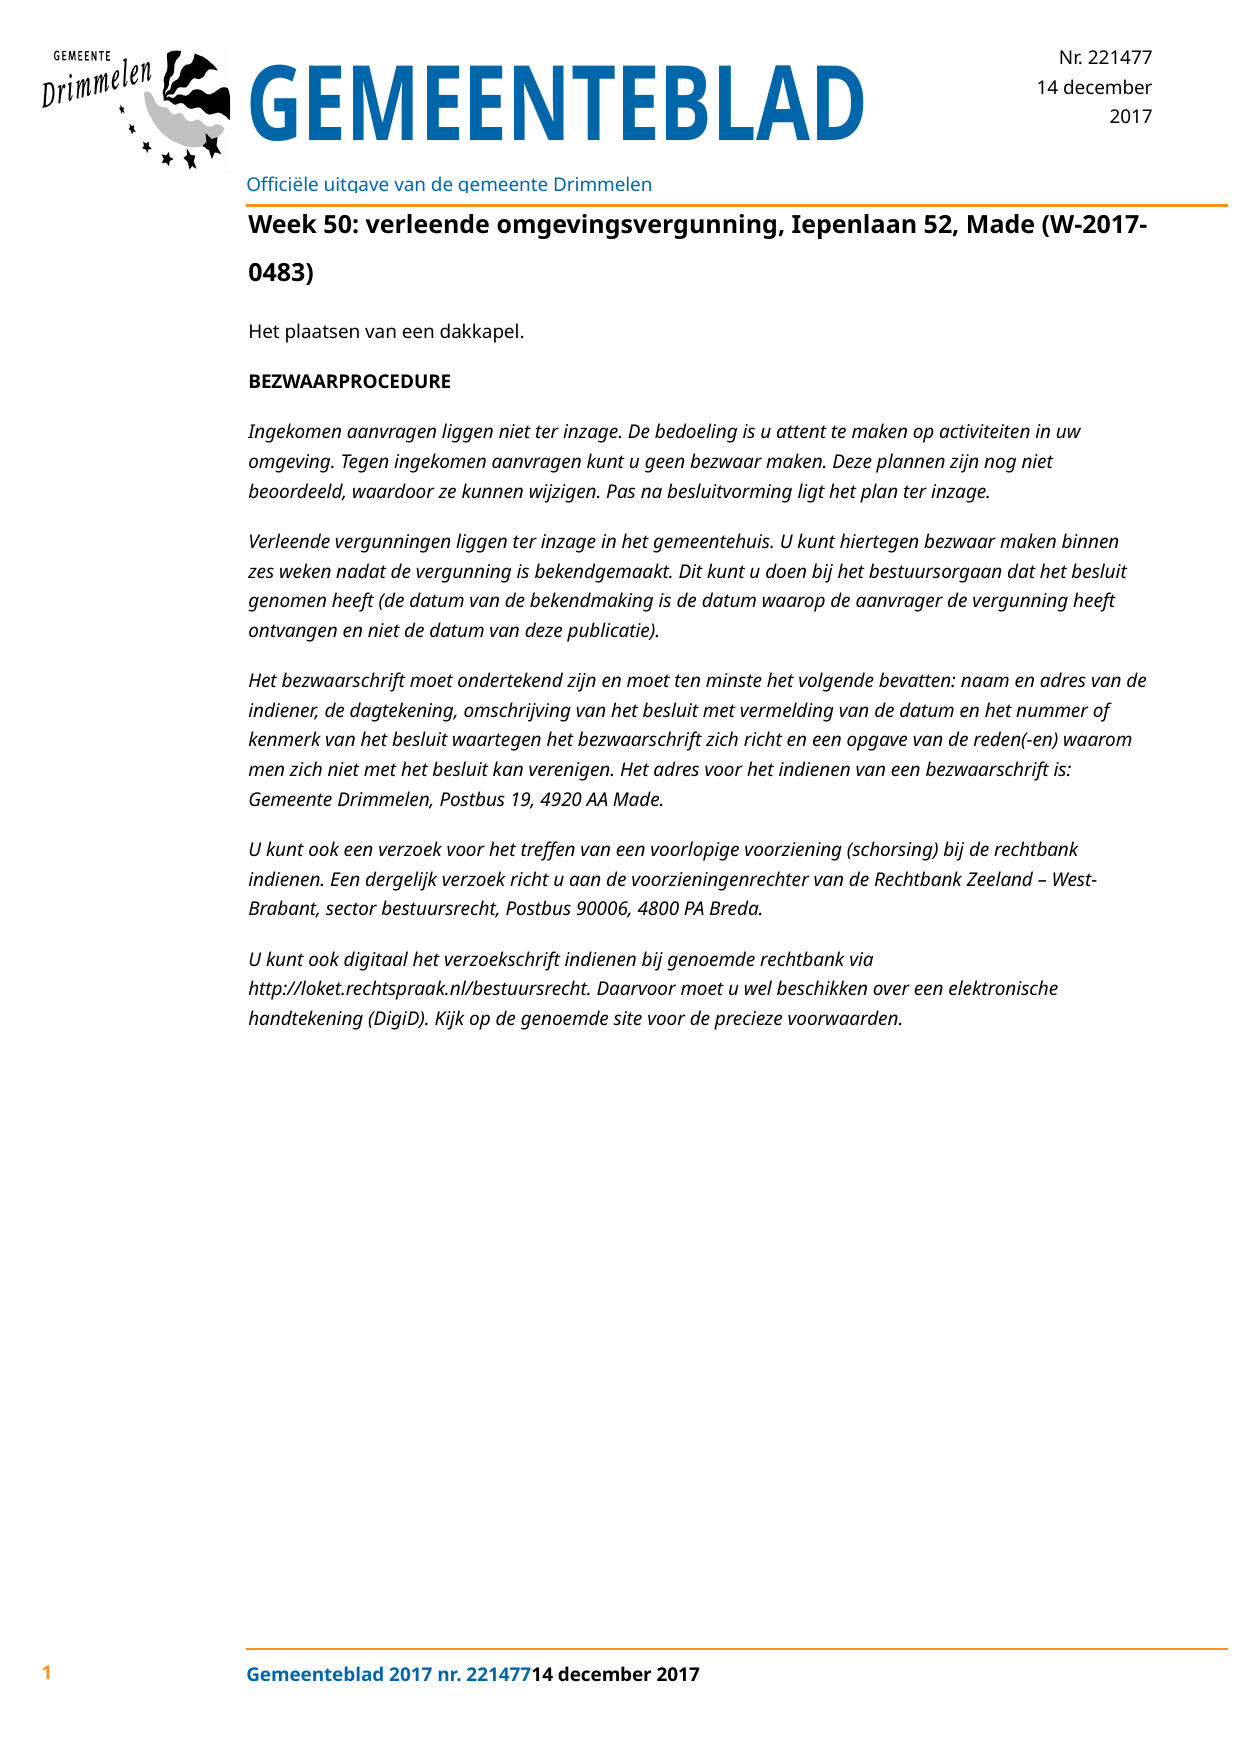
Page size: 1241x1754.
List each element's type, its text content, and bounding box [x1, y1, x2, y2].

text BEZWAARPROCEDURE [248, 368, 1152, 394]
text Verleende vergunningen liggen ter inzage in het gemeentehuis. U kunt hiertegen bezwaar maken binnen zes weken nadat de vergunning is bekendgemaakt. Dit kunt u doen bij het bestuursorgaan dat het besluit genomen heeft (de datum van de bekendmaking is de datum waarop de aanvrager de vergunning heeft ontvangen en niet de datum van deze publicatie). [248, 528, 1152, 643]
text Ingekomen aanvragen liggen niet ter inzage. De bedoeling is u attent te maken op activiteiten in uw omgeving. Tegen ingekomen aanvragen kunt u geen bezwaar maken. Deze plannen zijn nog niet beoordeeld, waardoor ze kunnen wijzigen. Pas na besluitvorming ligt het plan ter inzage. [248, 419, 1152, 504]
text Het plaatsen van een dakkapel. [248, 318, 1152, 344]
text U kunt ook digitaal het verzoekschrift indienen bij genoemde rechtbank via http://loket.rechtspraak.nl/bestuursrecht. Daarvoor moet u wel beschikken over een elektronische handtekening (DigiD). Kijk op de genoemde site voor de precieze voorwaarden. [248, 946, 1152, 1031]
text Week 50: verleende omgevingsvergunning, Iepenlaan 52, Made (W-2017-0483) [248, 207, 1152, 288]
picture [41, 47, 231, 172]
text U kunt ook een verzoek voor het treffen van een voorlopige voorziening (schorsing) bij de rechtbank indienen. Een dergelijk verzoek richt u aan de voorzieningenrechter van de Rechtbank Zeeland – West-Brabant, sector bestuursrecht, Postbus 90006, 4800 PA Breda. [248, 836, 1152, 921]
text Het bezwaarschrift moet ondertekend zijn en moet ten minste het volgende bevatten: naam en adres van de indiener, de dagtekening, omschrijving van het besluit met vermelding van de datum en het nummer of kenmerk van het besluit waartegen het bezwaarschrift zich richt en een opgave van de reden(-en) waarom men zich niet met het besluit kan verenigen. Het adres voor het indienen van een bezwaarschrift is: Gemeente Drimmelen, Postbus 19, 4920 AA Made. [248, 667, 1152, 812]
